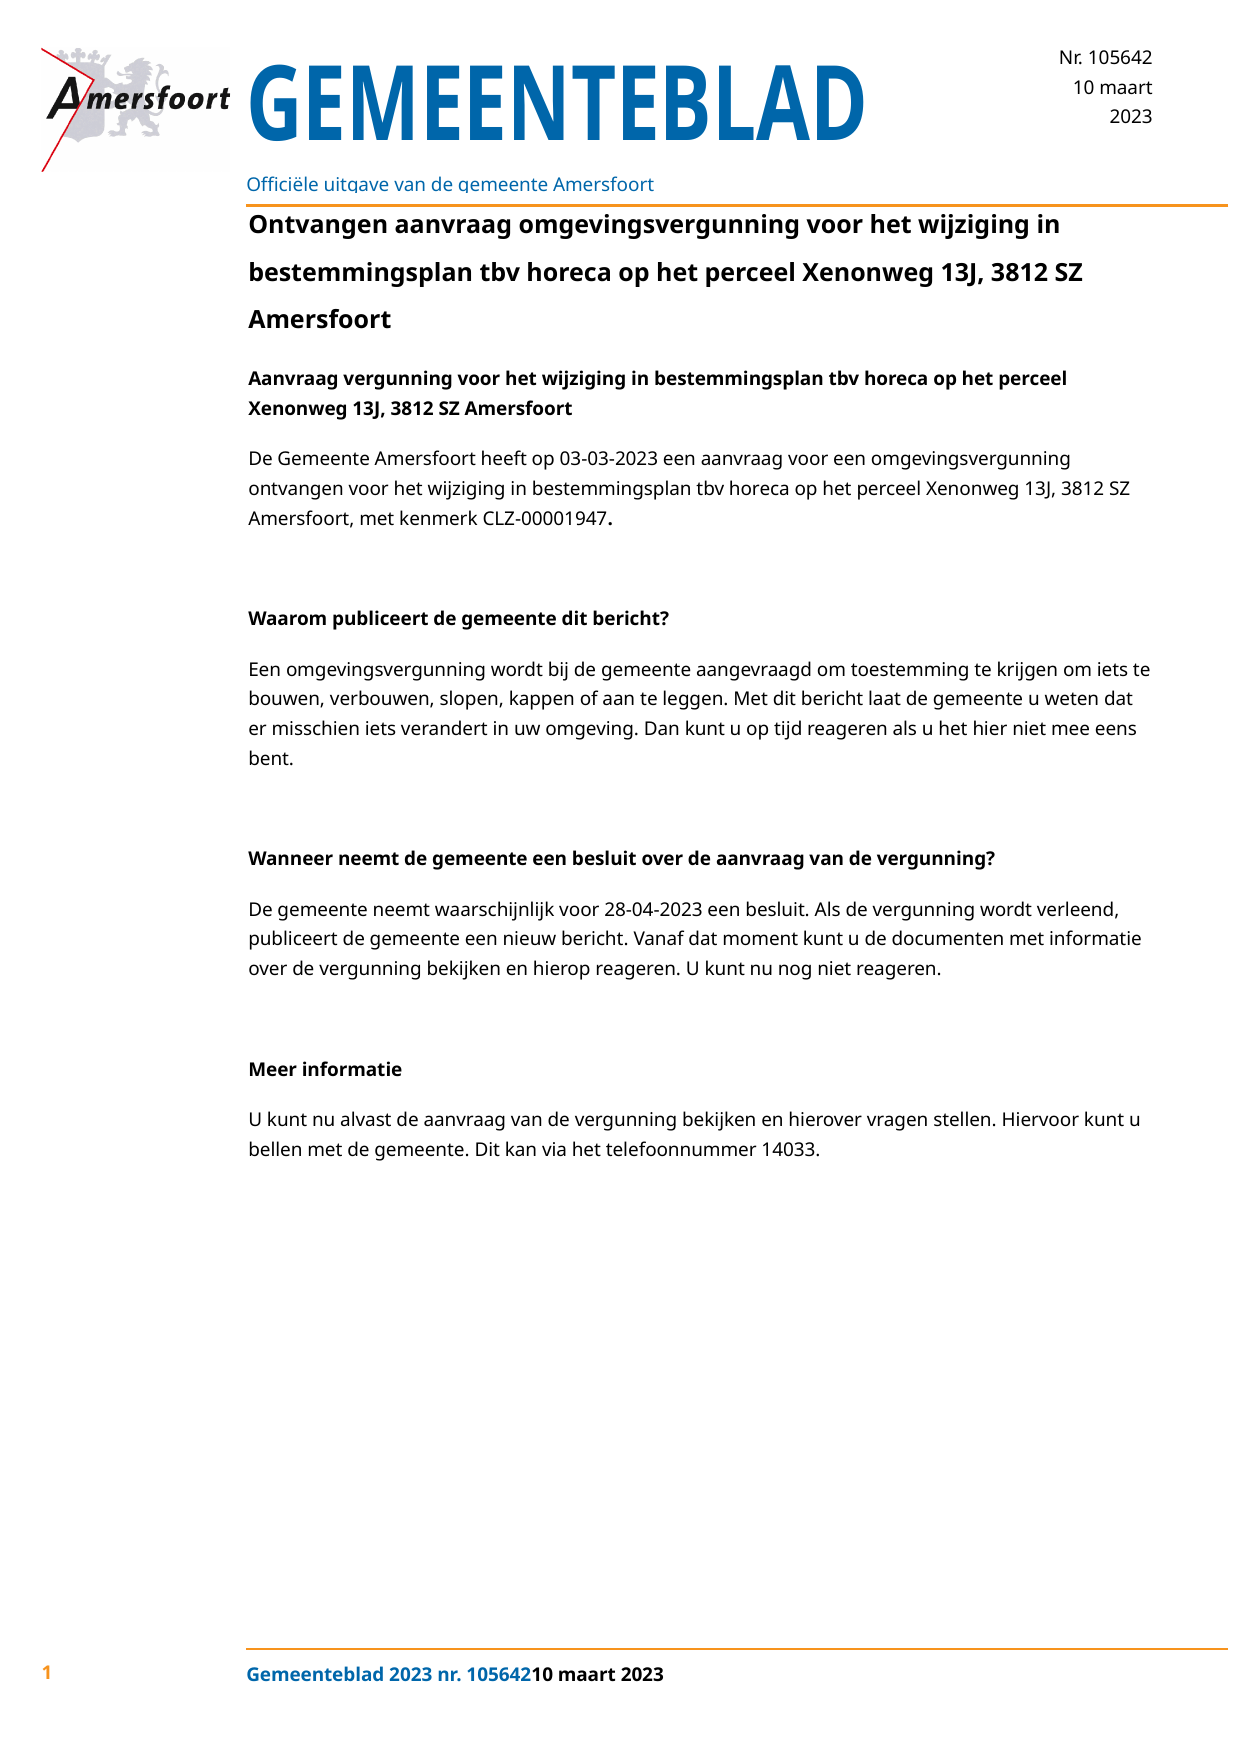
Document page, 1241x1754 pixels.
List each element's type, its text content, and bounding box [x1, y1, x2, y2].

text Een omgevingsvergunning wordt bij de gemeente aangevraagd om toestemming te krijgen om iets te bouwen, verbouwen, slopen, kappen of aan te leggen. Met dit bericht laat de gemeente u weten dat er misschien iets verandert in uw omgeving. Dan kunt u op tijd reageren als u het hier niet mee eens bent. [248, 656, 1152, 770]
text Aanvraag vergunning voor het wijziging in bestemmingsplan tbv horeca op het perceel Xenonweg 13J, 3812 SZ Amersfoort [248, 366, 1152, 421]
text U kunt nu alvast de aanvraag van de vergunning bekijken en hierover vragen stellen. Hiervoor kunt u bellen met de gemeente. Dit kan via het telefoonnummer 14033. [248, 1106, 1152, 1162]
picture [41, 47, 231, 172]
text De Gemeente Amersfoort heeft op 03-03-2023 een aanvraag voor een omgevingsvergunning ontvangen voor het wijziging in bestemmingsplan tbv horeca op het perceel Xenonweg 13J, 3812 SZ Amersfoort, met kenmerk CLZ-00001947. [248, 446, 1152, 530]
text Wanneer neemt de gemeente een besluit over de aanvraag van de vergunning? [248, 846, 1152, 871]
text Ontvangen aanvraag omgevingsvergunning voor het wijziging in bestemmingsplan tbv horeca op het perceel Xenonweg 13J, 3812 SZ Amersfoort [248, 207, 1152, 336]
text Meer informatie [248, 1056, 1152, 1082]
text Waarom publiceert de gemeente dit bericht? [248, 606, 1152, 631]
text De gemeente neemt waarschijnlijk voor 28-04-2023 een besluit. Als de vergunning wordt verleend, publiceert de gemeente een nieuw bericht. Vanaf dat moment kunt u de documenten met informatie over de vergunning bekijken en hierop reageren. U kunt nu nog niet reageren. [248, 896, 1152, 981]
